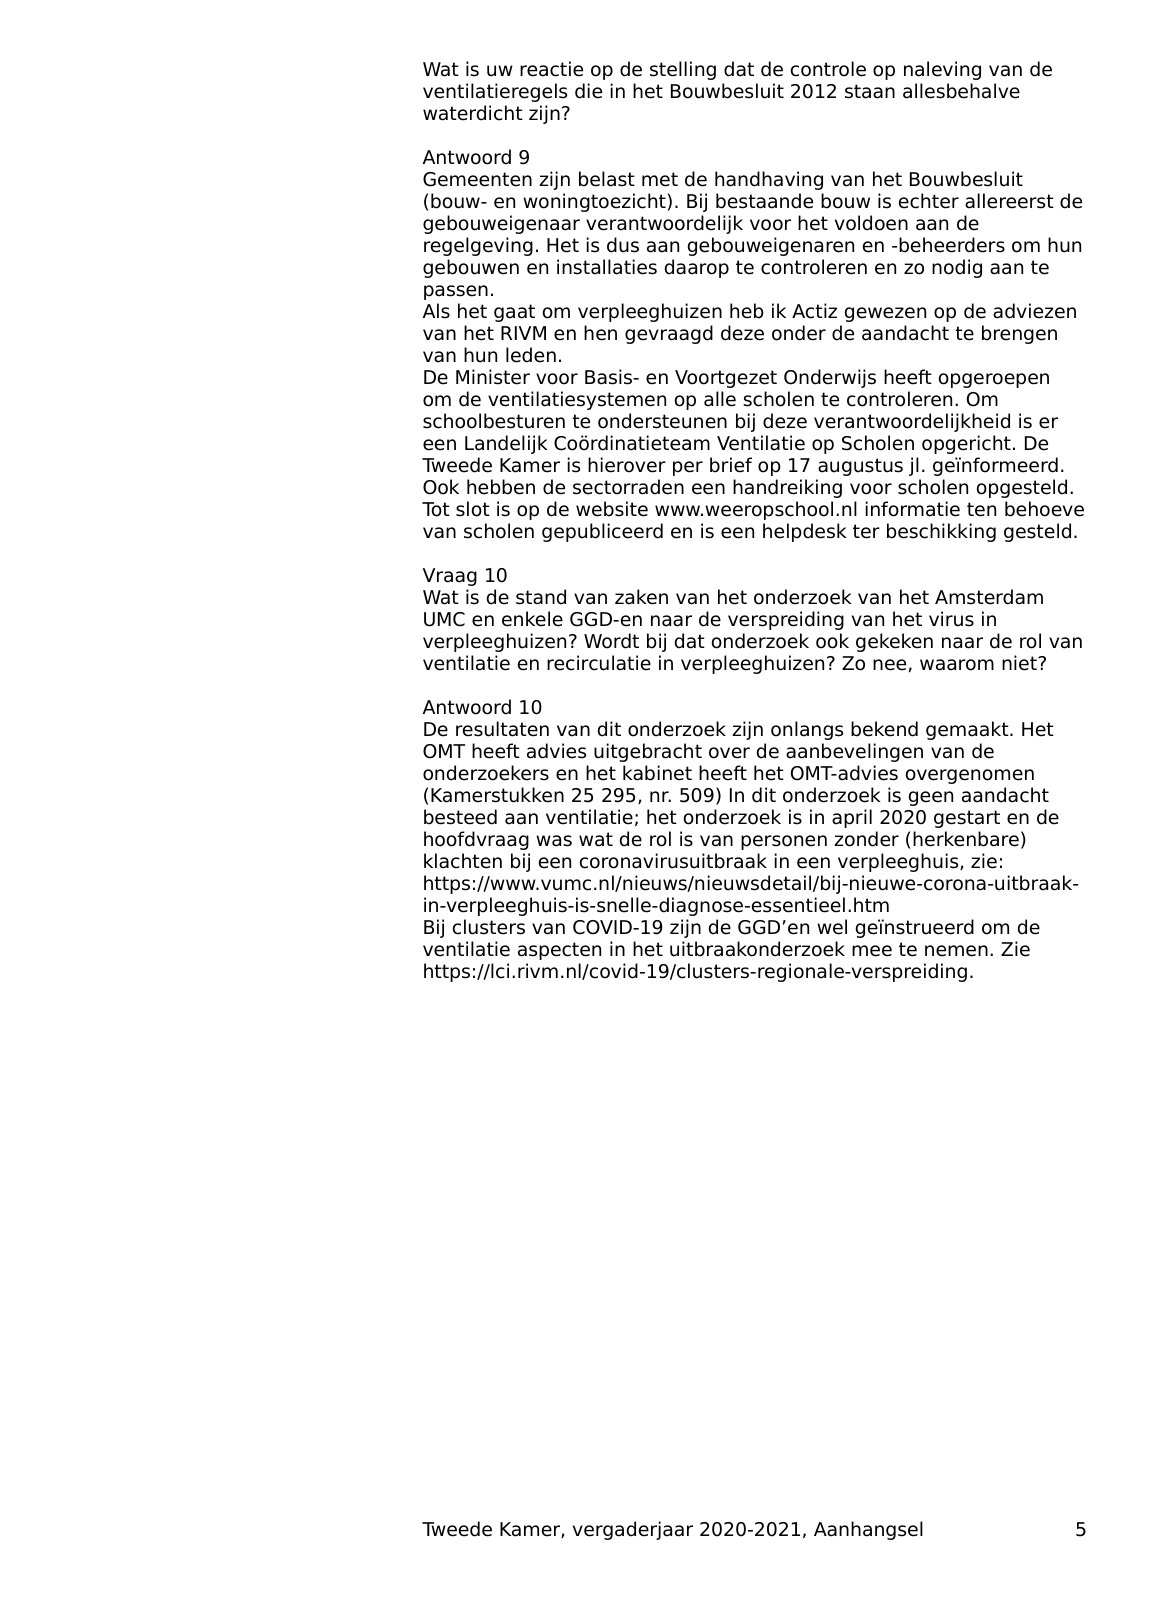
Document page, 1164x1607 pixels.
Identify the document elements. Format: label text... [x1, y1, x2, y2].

text Wat is de stand van zaken van het onderzoek van het Amsterdam UMC en enkele GGD-en naar de verspreiding van het virus in verpleeghuizen? Wordt bij dat onderzoek ook gekeken naar de rol van ventilatie en recirculatie in verpleeghuizen? Zo nee, waarom niet? [422, 587, 1087, 675]
text De resultaten van dit onderzoek zijn onlangs bekend gemaakt. Het OMT heeft advies uitgebracht over de aanbevelingen van de onderzoekers en het kabinet heeft het OMT-advies overgenomen (Kamerstukken 25 295, nr. 509) In dit onderzoek is geen aandacht besteed aan ventilatie; het onderzoek is in april 2020 gestart en de hoofdvraag was wat de rol is van personen zonder (herkenbare) klachten bij een coronavirusuitbraak in een verpleeghuis, zie: https://www.vumc.nl/nieuws/nieuwsdetail/bij-nieuwe-corona-uitbraak-in-verpleeghuis-is-snelle-diagnose-essentieel.htm [422, 719, 1087, 917]
text Als het gaat om verpleeghuizen heb ik Actiz gewezen op de adviezen van het RIVM en hen gevraagd deze onder de aandacht te brengen van hun leden. [422, 301, 1087, 367]
text Bij clusters van COVID-19 zijn de GGD’en wel geïnstrueerd om de ventilatie aspecten in het uitbraakonderzoek mee te nemen. Zie https://lci.rivm.nl/covid-19/clusters-regionale-verspreiding. [422, 917, 1087, 983]
text Antwoord 9 [422, 147, 1087, 169]
text Antwoord 10 [422, 697, 1087, 719]
text De Minister voor Basis- en Voortgezet Onderwijs heeft opgeroepen om de ventilatiesystemen op alle scholen te controleren. Om schoolbesturen te ondersteunen bij deze verantwoordelijkheid is er een Landelijk Coördinatieteam Ventilatie op Scholen opgericht. De Tweede Kamer is hierover per brief op 17 augustus jl. geïnformeerd. Ook hebben de sectorraden een handreiking voor scholen opgesteld. Tot slot is op de website www.weeropschool.nl informatie ten behoeve van scholen gepubliceerd en is een helpdesk ter beschikking gesteld. [422, 367, 1087, 543]
text Vraag 10 [422, 565, 1087, 587]
text Gemeenten zijn belast met de handhaving van het Bouwbesluit (bouw- en woningtoezicht). Bij bestaande bouw is echter allereerst de gebouweigenaar verantwoordelijk voor het voldoen aan de regelgeving. Het is dus aan gebouweigenaren en -beheerders om hun gebouwen en installaties daarop te controleren en zo nodig aan te passen. [422, 169, 1087, 301]
text Wat is uw reactie op de stelling dat de controle op naleving van de ventilatieregels die in het Bouwbesluit 2012 staan allesbehalve waterdicht zijn? [422, 59, 1087, 125]
